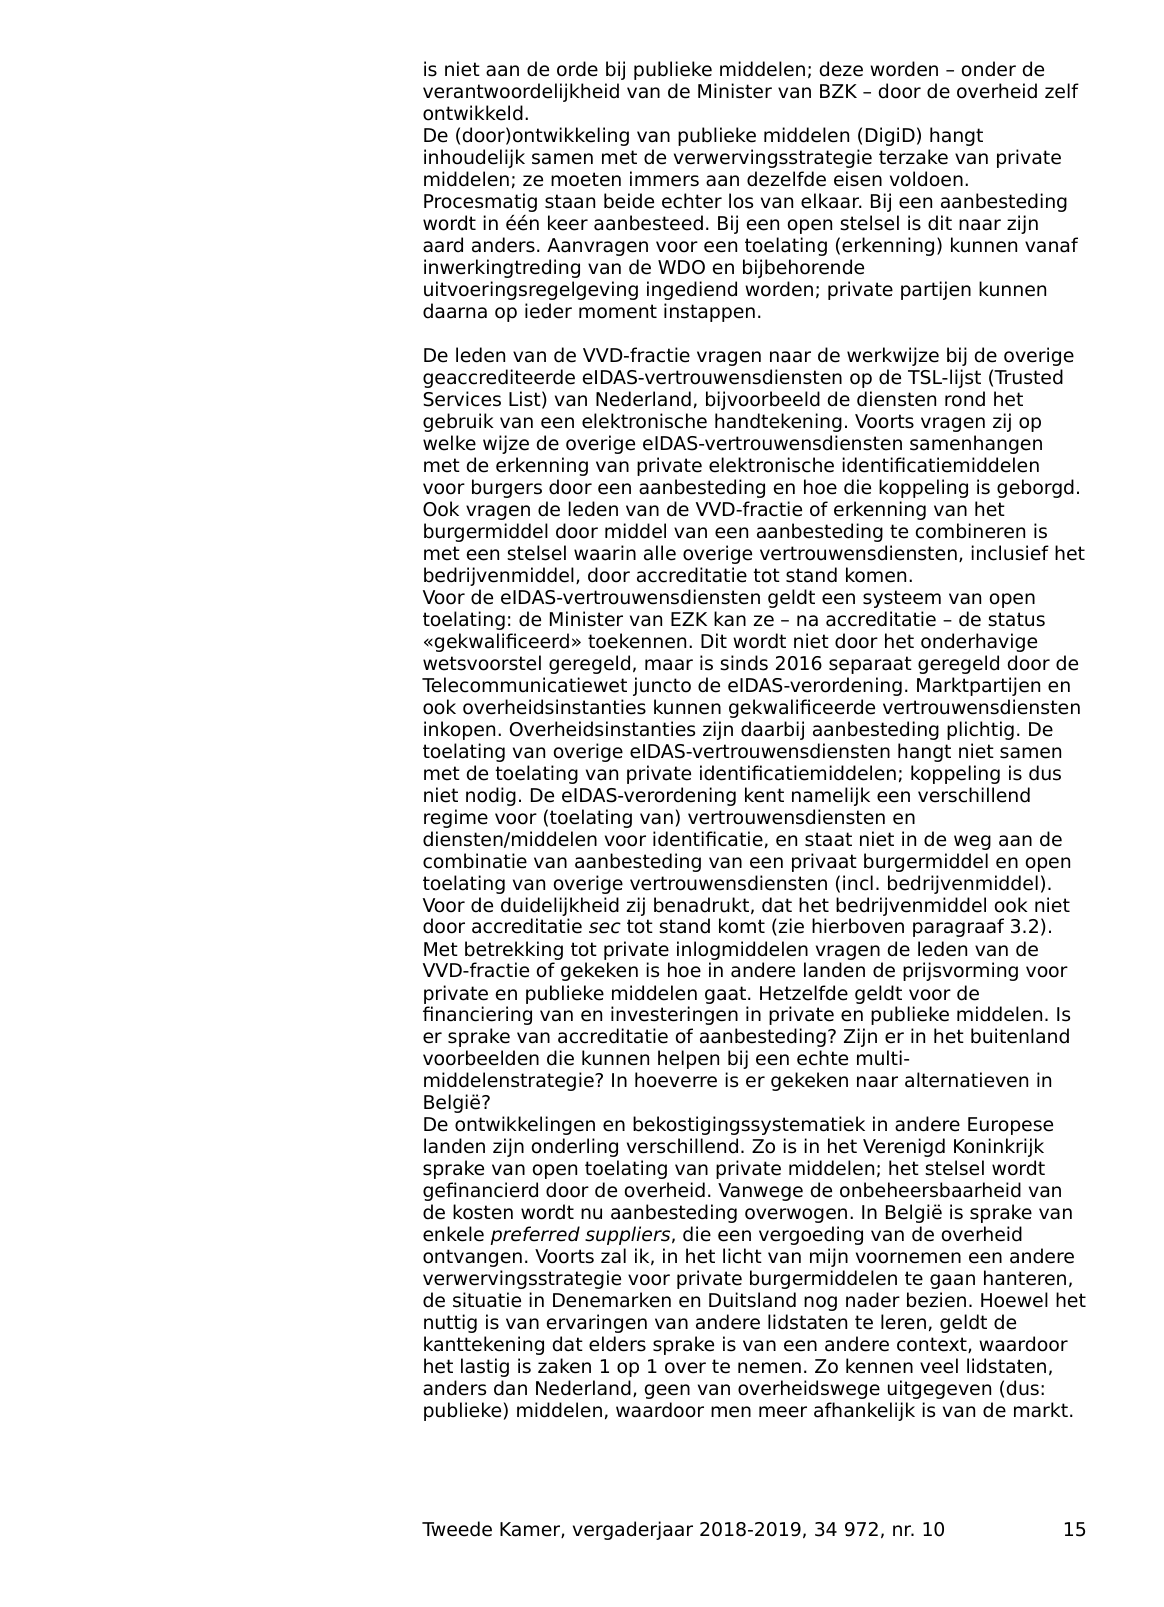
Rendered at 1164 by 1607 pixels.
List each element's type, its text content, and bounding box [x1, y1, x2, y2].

text De leden van de VVD-fractie vragen naar de werkwijze bij de overige geaccrediteerde eIDAS-vertrouwensdiensten op de TSL-lijst (Trusted Services List) van Nederland, bijvoorbeeld de diensten rond het gebruik van een elektronische handtekening. Voorts vragen zij op welke wijze de overige eIDAS-vertrouwensdiensten samenhangen met de erkenning van private elektronische identificatiemiddelen voor burgers door een aanbesteding en hoe die koppeling is geborgd. Ook vragen de leden van de VVD-fractie of erkenning van het burgermiddel door middel van een aanbesteding te combineren is met een stelsel waarin alle overige vertrouwensdiensten, inclusief het bedrijvenmiddel, door accreditatie tot stand komen. [422, 345, 1087, 587]
text is niet aan de orde bij publieke middelen; deze worden – onder de verantwoordelijkheid van de Minister van BZK – door de overheid zelf ontwikkeld. [422, 59, 1087, 125]
text De (door)ontwikkeling van publieke middelen (DigiD) hangt inhoudelijk samen met de verwervingsstrategie terzake van private middelen; ze moeten immers aan dezelfde eisen voldoen. Procesmatig staan beide echter los van elkaar. Bij een aanbesteding wordt in één keer aanbesteed. Bij een open stelsel is dit naar zijn aard anders. Aanvragen voor een toelating (erkenning) kunnen vanaf inwerkingtreding van de WDO en bijbehorende uitvoeringsregelgeving ingediend worden; private partijen kunnen daarna op ieder moment instappen. [422, 125, 1087, 323]
text Met betrekking tot private inlogmiddelen vragen de leden van de VVD-fractie of gekeken is hoe in andere landen de prijsvorming voor private en publieke middelen gaat. Hetzelfde geldt voor de financiering van en investeringen in private en publieke middelen. Is er sprake van accreditatie of aanbesteding? Zijn er in het buitenland voorbeelden die kunnen helpen bij een echte multi-middelenstrategie? In hoeverre is er gekeken naar alternatieven in België? [422, 938, 1087, 1114]
text Voor de eIDAS-vertrouwensdiensten geldt een systeem van open toelating: de Minister van EZK kan ze – na accreditatie – de status «gekwalificeerd» toekennen. Dit wordt niet door het onderhavige wetsvoorstel geregeld, maar is sinds 2016 separaat geregeld door de Telecommunicatiewet juncto de eIDAS-verordening. Marktpartijen en ook overheidsinstanties kunnen gekwalificeerde vertrouwensdiensten inkopen. Overheidsinstanties zijn daarbij aanbesteding plichtig. De toelating van overige eIDAS-vertrouwensdiensten hangt niet samen met de toelating van private identificatiemiddelen; koppeling is dus niet nodig. De eIDAS-verordening kent namelijk een verschillend regime voor (toelating van) vertrouwensdiensten en diensten/middelen voor identificatie, en staat niet in de weg aan de combinatie van aanbesteding van een privaat burgermiddel en open toelating van overige vertrouwensdiensten (incl. bedrijvenmiddel). Voor de duidelijkheid zij benadrukt, dat het bedrijvenmiddel ook niet door accreditatie sec tot stand komt (zie hierboven paragraaf 3.2). [422, 587, 1087, 938]
text De ontwikkelingen en bekostigingssystematiek in andere Europese landen zijn onderling verschillend. Zo is in het Verenigd Koninkrijk sprake van open toelating van private middelen; het stelsel wordt gefinancierd door de overheid. Vanwege de onbeheersbaarheid van de kosten wordt nu aanbesteding overwogen. In België is sprake van enkele preferred suppliers, die een vergoeding van de overheid ontvangen. Voorts zal ik, in het licht van mijn voornemen een andere verwervingsstrategie voor private burgermiddelen te gaan hanteren, de situatie in Denemarken en Duitsland nog nader bezien. Hoewel het nuttig is van ervaringen van andere lidstaten te leren, geldt de kanttekening dat elders sprake is van een andere context, waardoor het lastig is zaken 1 op 1 over te nemen. Zo kennen veel lidstaten, anders dan Nederland, geen van overheidswege uitgegeven (dus: publieke) middelen, waardoor men meer afhankelijk is van de markt. [422, 1114, 1087, 1422]
